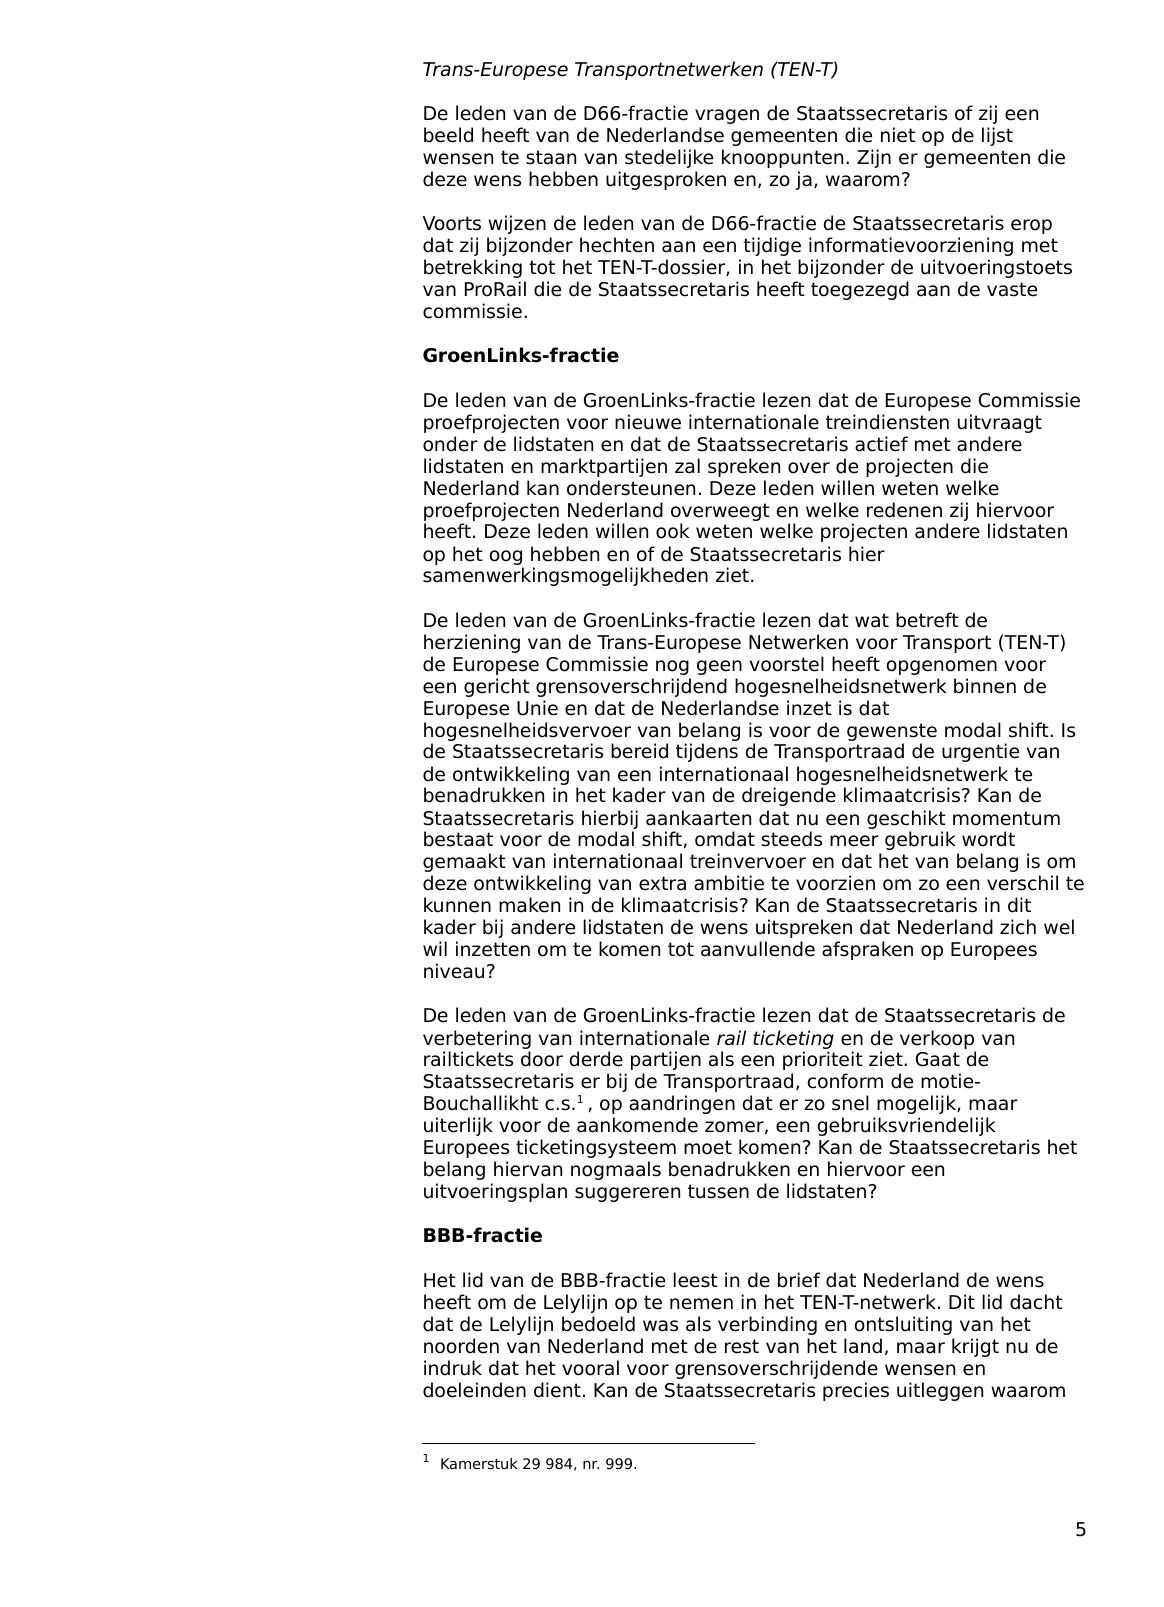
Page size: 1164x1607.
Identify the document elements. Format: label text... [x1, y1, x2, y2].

text De leden van de GroenLinks-fractie lezen dat de Staatssecretaris de verbetering van internationale rail ticketing en de verkoop van railtickets door derde partijen als een prioriteit ziet. Gaat de Staatssecretaris er bij de Transportraad, conform de motie-Bouchallikht c.s., op aandringen dat er zo snel mogelijk, maar uiterlijk voor de aankomende zomer, een gebruiksvriendelijk Europees ticketingsysteem moet komen? Kan de Staatssecretaris het belang hiervan nogmaals benadrukken en hiervoor een uitvoeringsplan suggereren tussen de lidstaten? [422, 1005, 1087, 1203]
subtitle BBB-fractie [422, 1225, 1087, 1247]
subtitle Trans-Europese Transportnetwerken (TEN-T) [422, 59, 1087, 81]
text Voorts wijzen de leden van de D66-fractie de Staatssecretaris erop dat zij bijzonder hechten aan een tijdige informatievoorziening met betrekking tot het TEN-T-dossier, in het bijzonder de uitvoeringstoets van ProRail die de Staatssecretaris heeft toegezegd aan de vaste commissie. [422, 213, 1087, 323]
text De leden van de GroenLinks-fractie lezen dat wat betreft de herziening van de Trans-Europese Netwerken voor Transport (TEN-T) de Europese Commissie nog geen voorstel heeft opgenomen voor een gericht grensoverschrijdend hogesnelheidsnetwerk binnen de Europese Unie en dat de Nederlandse inzet is dat hogesnelheidsvervoer van belang is voor de gewenste modal shift. Is de Staatssecretaris bereid tijdens de Transportraad de urgentie van de ontwikkeling van een internationaal hogesnelheidsnetwerk te benadrukken in het kader van de dreigende klimaatcrisis? Kan de Staatssecretaris hierbij aankaarten dat nu een geschikt momentum bestaat voor de modal shift, omdat steeds meer gebruik wordt gemaakt van internationaal treinvervoer en dat het van belang is om deze ontwikkeling van extra ambitie te voorzien om zo een verschil te kunnen maken in de klimaatcrisis? Kan de Staatssecretaris in dit kader bij andere lidstaten de wens uitspreken dat Nederland zich wel wil inzetten om te komen tot aanvullende afspraken op Europees niveau? [422, 609, 1087, 983]
text Kamerstuk 29 984, nr. 999. [422, 1452, 1087, 1474]
text Het lid van de BBB-fractie leest in de brief dat Nederland de wens heeft om de Lelylijn op te nemen in het TEN-T-netwerk. Dit lid dacht dat de Lelylijn bedoeld was als verbinding en ontsluiting van het noorden van Nederland met de rest van het land, maar krijgt nu de indruk dat het vooral voor grensoverschrijdende wensen en doeleinden dient. Kan de Staatssecretaris precies uitleggen waarom [422, 1269, 1087, 1401]
text De leden van de GroenLinks-fractie lezen dat de Europese Commissie proefprojecten voor nieuwe internationale treindiensten uitvraagt onder de lidstaten en dat de Staatssecretaris actief met andere lidstaten en marktpartijen zal spreken over de projecten die Nederland kan ondersteunen. Deze leden willen weten welke proefprojecten Nederland overweegt en welke redenen zij hiervoor heeft. Deze leden willen ook weten welke projecten andere lidstaten op het oog hebben en of de Staatssecretaris hier samenwerkingsmogelijkheden ziet. [422, 389, 1087, 587]
text De leden van de D66-fractie vragen de Staatssecretaris of zij een beeld heeft van de Nederlandse gemeenten die niet op de lijst wensen te staan van stedelijke knooppunten. Zijn er gemeenten die deze wens hebben uitgesproken en, zo ja, waarom? [422, 103, 1087, 191]
subtitle GroenLinks-fractie [422, 345, 1087, 367]
